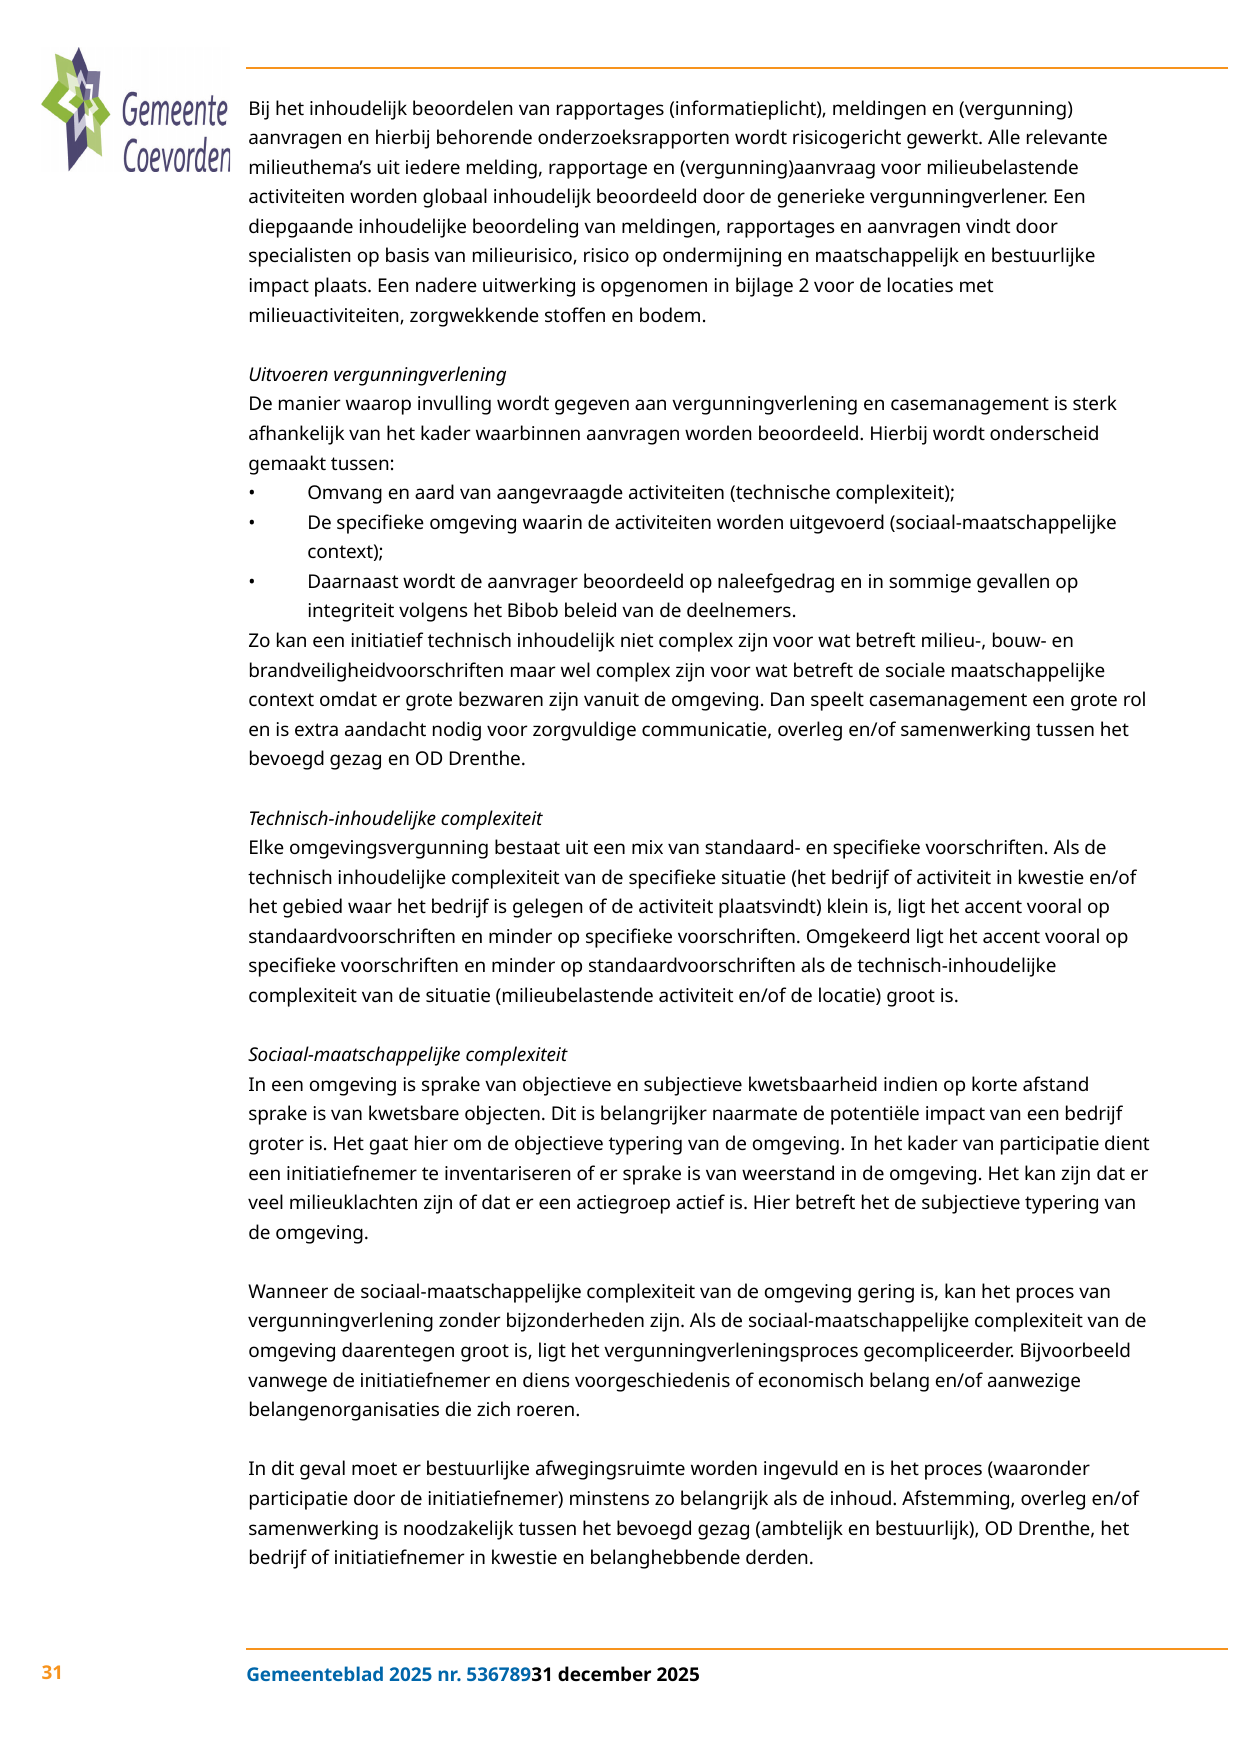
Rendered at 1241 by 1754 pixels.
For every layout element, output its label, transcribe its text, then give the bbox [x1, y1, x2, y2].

text De manier waarop invulling wordt gegeven aan vergunningverlening en casemanagement is sterk afhankelijk van het kader waarbinnen aanvragen worden beoordeeld. Hierbij wordt onderscheid gemaakt tussen: [248, 391, 1152, 476]
picture [41, 47, 231, 172]
text In dit geval moet er bestuurlijke afwegingsruimte worden ingevuld en is het proces (waaronder participatie door de initiatiefnemer) minstens zo belangrijk als de inhoud. Afstemming, overleg en/of samenwerking is noodzakelijk tussen het bevoegd gezag (ambtelijk en bestuurlijk), OD Drenthe, het bedrijf of initiatiefnemer in kwestie en belanghebbende derden. [248, 1456, 1152, 1570]
list De specifieke omgeving waarin de activiteiten worden uitgevoerd (sociaal-maatschappelijke context); [248, 509, 1152, 564]
text Zo kan een initiatief technisch inhoudelijk niet complex zijn voor wat betreft milieu-, bouw- en brandveiligheidvoorschriften maar wel complex zijn voor wat betreft de sociale maatschappelijke context omdat er grote bezwaren zijn vanuit de omgeving. Dan speelt casemanagement een grote rol en is extra aandacht nodig voor zorgvuldige communicatie, overleg en/of samenwerking tussen het bevoegd gezag en OD Drenthe. [248, 627, 1152, 771]
text Elke omgevingsvergunning bestaat uit een mix van standaard- en specifieke voorschriften. Als de technisch inhoudelijke complexiteit van de specifieke situatie (het bedrijf of activiteit in kwestie en/of het gebied waar het bedrijf is gelegen of de activiteit plaatsvindt) klein is, ligt het accent vooral op standaardvoorschriften en minder op specifieke voorschriften. Omgekeerd ligt het accent vooral op specifieke voorschriften en minder op standaardvoorschriften als de technisch-inhoudelijke complexiteit van de situatie (milieubelastende activiteit en/of de locatie) groot is. [248, 834, 1152, 1008]
text Technisch-inhoudelijke complexiteit [248, 805, 1152, 831]
text Bij het inhoudelijk beoordelen van rapportages (informatieplicht), meldingen en (vergunning) aanvragen en hierbij behorende onderzoeksrapporten wordt risicogericht gewerkt. Alle relevante milieuthema’s uit iedere melding, rapportage en (vergunning)aanvraag voor milieubelastende activiteiten worden globaal inhoudelijk beoordeeld door de generieke vergunningverlener. Een diepgaande inhoudelijke beoordeling van meldingen, rapportages en aanvragen vindt door specialisten op basis van milieurisico, risico op ondermijning en maatschappelijk en bestuurlijke impact plaats. Een nadere uitwerking is opgenomen in bijlage 2 voor de locaties met milieuactiviteiten, zorgwekkende stoffen en bodem. [248, 95, 1152, 328]
list Daarnaast wordt de aanvrager beoordeeld op naleefgedrag en in sommige gevallen op integriteit volgens het Bibob beleid van de deelnemers. [248, 568, 1152, 623]
text In een omgeving is sprake van objectieve en subjectieve kwetsbaarheid indien op korte afstand sprake is van kwetsbare objecten. Dit is belangrijker naarmate de potentiële impact van een bedrijf groter is. Het gaat hier om de objectieve typering van de omgeving. In het kader van participatie dient een initiatiefnemer te inventariseren of er sprake is van weerstand in de omgeving. Het kan zijn dat er veel milieuklachten zijn of dat er een actiegroep actief is. Hier betreft het de subjectieve typering van de omgeving. [248, 1071, 1152, 1245]
text Uitvoeren vergunningverlening [248, 361, 1152, 387]
text Wanneer de sociaal-maatschappelijke complexiteit van de omgeving gering is, kan het proces van vergunningverlening zonder bijzonderheden zijn. Als de sociaal-maatschappelijke complexiteit van de omgeving daarentegen groot is, ligt het vergunningverleningsproces gecompliceerder. Bijvoorbeeld vanwege de initiatiefnemer en diens voorgeschiedenis of economisch belang en/of aanwezige belangenorganisaties die zich roeren. [248, 1278, 1152, 1422]
list Omvang en aard van aangevraagde activiteiten (technische complexiteit); [248, 479, 1152, 505]
text Sociaal-maatschappelijke complexiteit [248, 1041, 1152, 1067]
